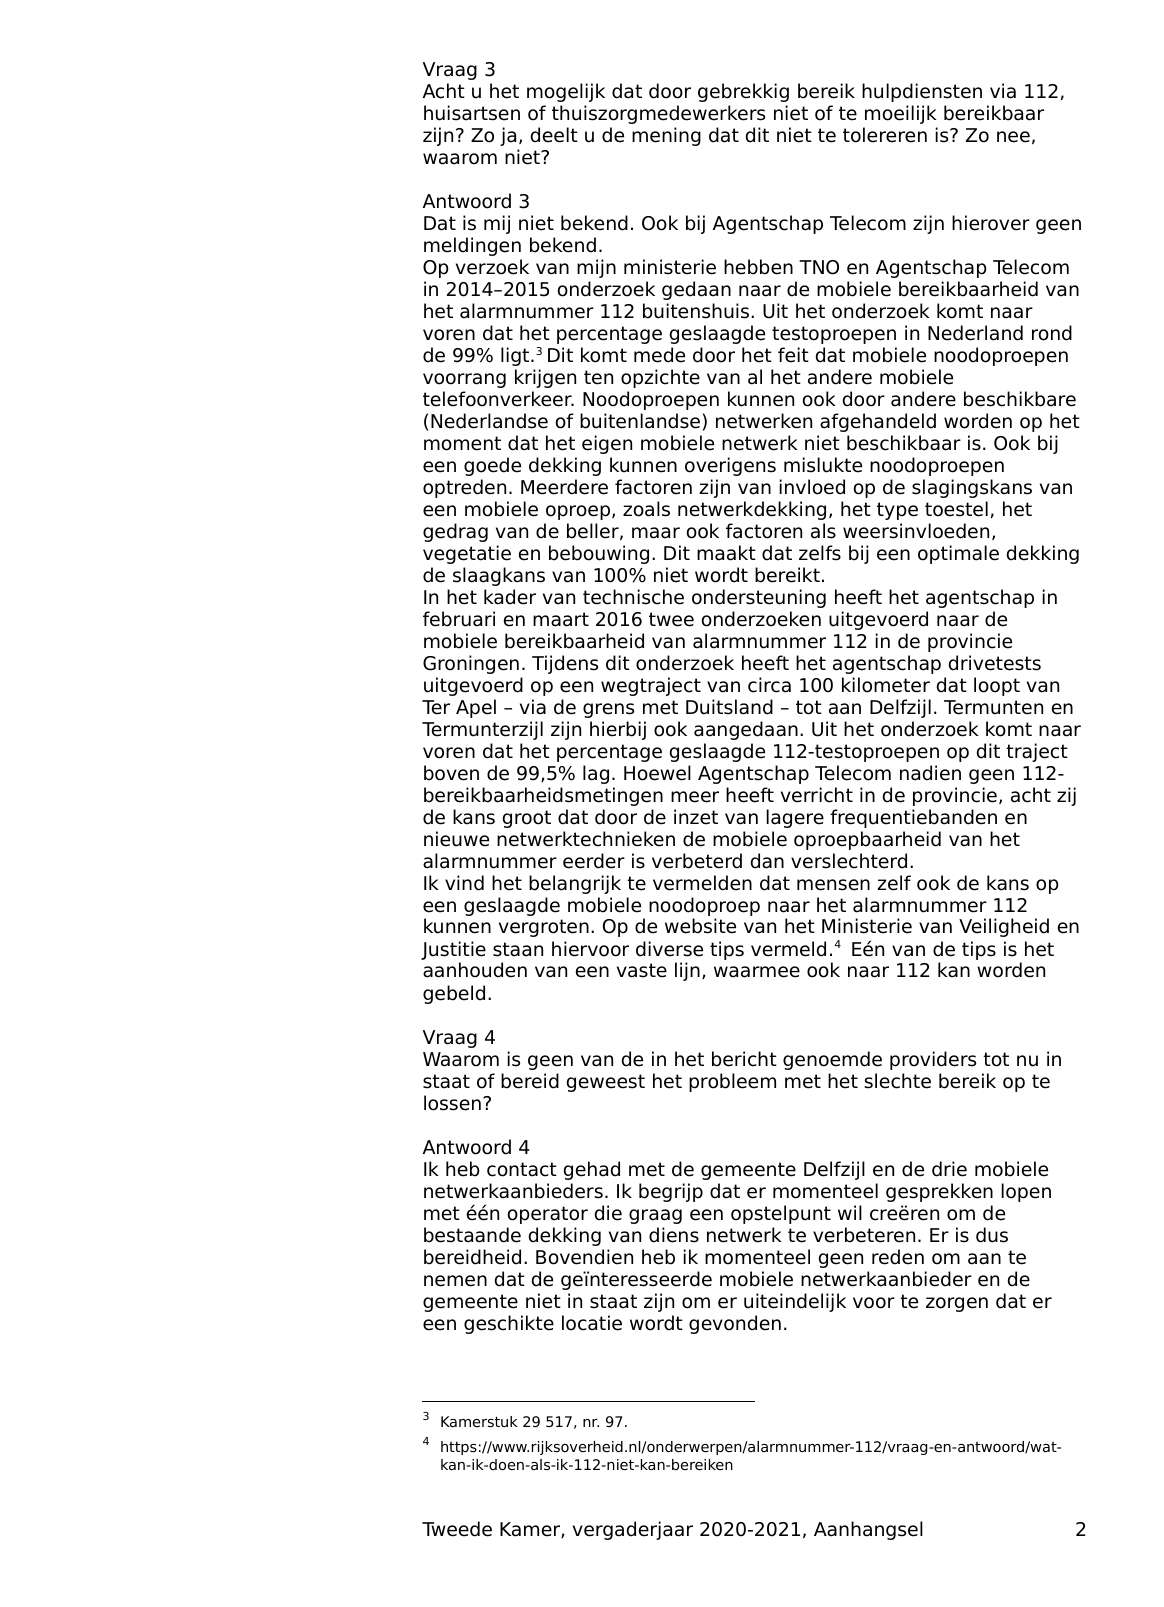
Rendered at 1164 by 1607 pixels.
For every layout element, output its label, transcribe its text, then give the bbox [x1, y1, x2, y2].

text In het kader van technische ondersteuning heeft het agentschap in februari en maart 2016 twee onderzoeken uitgevoerd naar de mobiele bereikbaarheid van alarmnummer 112 in de provincie Groningen. Tijdens dit onderzoek heeft het agentschap drivetests uitgevoerd op een wegtraject van circa 100 kilometer dat loopt van Ter Apel – via de grens met Duitsland – tot aan Delfzijl. Termunten en Termunterzijl zijn hierbij ook aangedaan. Uit het onderzoek komt naar voren dat het percentage geslaagde 112-testoproepen op dit traject boven de 99,5% lag. Hoewel Agentschap Telecom nadien geen 112-bereikbaarheidsmetingen meer heeft verricht in de provincie, acht zij de kans groot dat door de inzet van lagere frequentiebanden en nieuwe netwerktechnieken de mobiele oproepbaarheid van het alarmnummer eerder is verbeterd dan verslechterd. [422, 587, 1087, 872]
text Acht u het mogelijk dat door gebrekkig bereik hulpdiensten via 112, huisartsen of thuiszorgmedewerkers niet of te moeilijk bereikbaar zijn? Zo ja, deelt u de mening dat dit niet te tolereren is? Zo nee, waarom niet? [422, 81, 1087, 169]
text Vraag 4 [422, 1027, 1087, 1048]
text Dat is mij niet bekend. Ook bij Agentschap Telecom zijn hierover geen meldingen bekend. [422, 213, 1087, 257]
text Waarom is geen van de in het bericht genoemde providers tot nu in staat of bereid geweest het probleem met het slechte bereik op te lossen? [422, 1048, 1087, 1114]
text Vraag 3 [422, 59, 1087, 81]
text Antwoord 3 [422, 191, 1087, 213]
text Ik vind het belangrijk te vermelden dat mensen zelf ook de kans op een geslaagde mobiele noodoproep naar het alarmnummer 112 kunnen vergroten. Op de website van het Ministerie van Veiligheid en Justitie staan hiervoor diverse tips vermeld. Eén van de tips is het aanhouden van een vaste lijn, waarmee ook naar 112 kan worden gebeld. [422, 872, 1087, 1004]
text Ik heb contact gehad met de gemeente Delfzijl en de drie mobiele netwerkaanbieders. Ik begrijp dat er momenteel gesprekken lopen met één operator die graag een opstelpunt wil creëren om de bestaande dekking van diens netwerk te verbeteren. Er is dus bereidheid. Bovendien heb ik momenteel geen reden om aan te nemen dat de geïnteresseerde mobiele netwerkaanbieder en de gemeente niet in staat zijn om er uiteindelijk voor te zorgen dat er een geschikte locatie wordt gevonden. [422, 1159, 1087, 1334]
text Antwoord 4 [422, 1137, 1087, 1159]
text Kamerstuk 29 517, nr. 97. [422, 1410, 1087, 1432]
text Op verzoek van mijn ministerie hebben TNO en Agentschap Telecom in 2014–2015 onderzoek gedaan naar de mobiele bereikbaarheid van het alarmnummer 112 buitenshuis. Uit het onderzoek komt naar voren dat het percentage geslaagde testoproepen in Nederland rond de 99% ligt.Dit komt mede door het feit dat mobiele noodoproepen voorrang krijgen ten opzichte van al het andere mobiele telefoonverkeer. Noodoproepen kunnen ook door andere beschikbare (Nederlandse of buitenlandse) netwerken afgehandeld worden op het moment dat het eigen mobiele netwerk niet beschikbaar is. Ook bij een goede dekking kunnen overigens mislukte noodoproepen optreden. Meerdere factoren zijn van invloed op de slagingskans van een mobiele oproep, zoals netwerkdekking, het type toestel, het gedrag van de beller, maar ook factoren als weersinvloeden, vegetatie en bebouwing. Dit maakt dat zelfs bij een optimale dekking de slaagkans van 100% niet wordt bereikt. [422, 257, 1087, 587]
text https://www.rijksoverheid.nl/onderwerpen/alarmnummer-112/vraag-en-antwoord/wat-kan-ik-doen-als-ik-112-niet-kan-bereiken [422, 1435, 1087, 1474]
